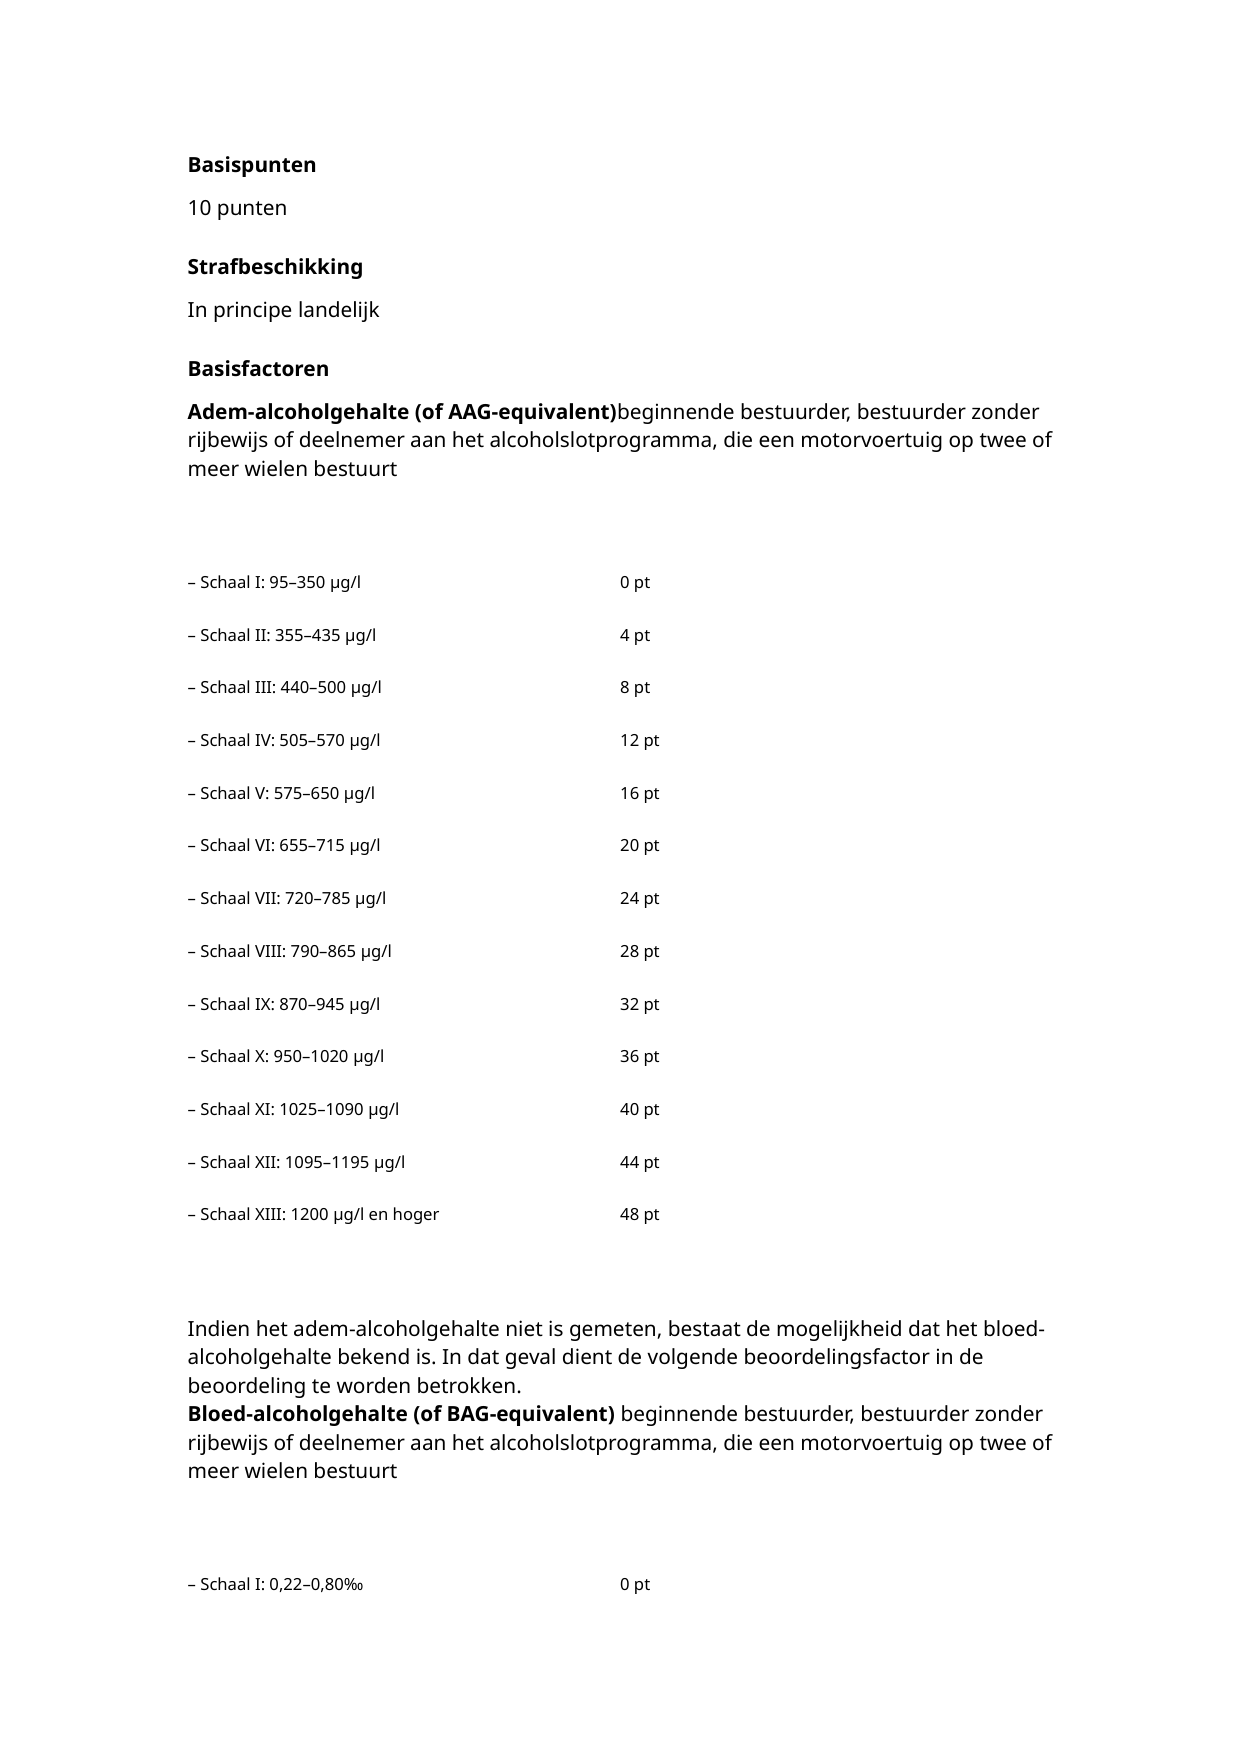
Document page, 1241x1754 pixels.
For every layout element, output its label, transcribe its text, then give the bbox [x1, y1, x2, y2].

text 10 punten [187, 193, 1053, 222]
table_cell 8 pt [620, 676, 1053, 728]
table_cell – Schaal VIII: 790–865 µg/l [188, 939, 620, 992]
table_cell 12 pt [620, 729, 1053, 781]
table_cell 36 pt [620, 1045, 1053, 1097]
table_cell – Schaal VI: 655–715 µg/l [188, 834, 620, 887]
table_cell 32 pt [620, 992, 1053, 1045]
table_cell 44 pt [620, 1150, 1053, 1203]
table_cell – Schaal V: 575–650 µg/l [188, 781, 620, 834]
table_cell 40 pt [620, 1098, 1053, 1150]
table_cell 48 pt [620, 1203, 1053, 1256]
table_cell – Schaal IX: 870–945 µg/l [188, 992, 620, 1045]
text Indien het adem-alcoholgehalte niet is gemeten, bestaat de mogelijkheid dat het bloed-alcoholgehalte bekend is. In dat geval dient de volgende beoordelingsfactor in de beoordeling te worden betrokken. [187, 1314, 1053, 1399]
table_header – Schaal I: 0,22–0,80‰ [188, 1573, 620, 1595]
text Basispunten [187, 150, 1053, 178]
table_cell – Schaal VII: 720–785 µg/l [188, 887, 620, 939]
table_cell – Schaal XIII: 1200 µg/l en hoger [188, 1203, 620, 1256]
table_cell – Schaal X: 950–1020 µg/l [188, 1045, 620, 1097]
text Basisfactoren [187, 354, 1053, 382]
table_cell – Schaal XI: 1025–1090 µg/l [188, 1098, 620, 1150]
text In principe landelijk [187, 295, 1053, 324]
text Strafbeschikking [187, 252, 1053, 280]
table_cell – Schaal IV: 505–570 µg/l [188, 729, 620, 781]
table_cell 28 pt [620, 939, 1053, 992]
table_cell – Schaal II: 355–435 µg/l [188, 623, 620, 676]
text Bloed-alcoholgehalte (of BAG-equivalent) beginnende bestuurder, bestuurder zonder rijbewijs of deelnemer aan het alcoholslotprogramma, die een motorvoertuig op twee of meer wielen bestuurt [187, 1399, 1053, 1485]
table_cell 20 pt [620, 834, 1053, 887]
text Adem-alcoholgehalte (of AAG-equivalent)beginnende bestuurder, bestuurder zonder rijbewijs of deelnemer aan het alcoholslotprogramma, die een motorvoertuig op twee of meer wielen bestuurt [187, 397, 1053, 482]
table_header – Schaal I: 95–350 µg/l [188, 570, 620, 623]
table_cell 24 pt [620, 887, 1053, 939]
table_cell – Schaal III: 440–500 µg/l [188, 676, 620, 728]
table_header 0 pt [620, 570, 1053, 623]
table_cell 4 pt [620, 623, 1053, 676]
table_cell 16 pt [620, 781, 1053, 834]
table_header 0 pt [620, 1573, 1053, 1595]
table_cell – Schaal XII: 1095–1195 µg/l [188, 1150, 620, 1203]
